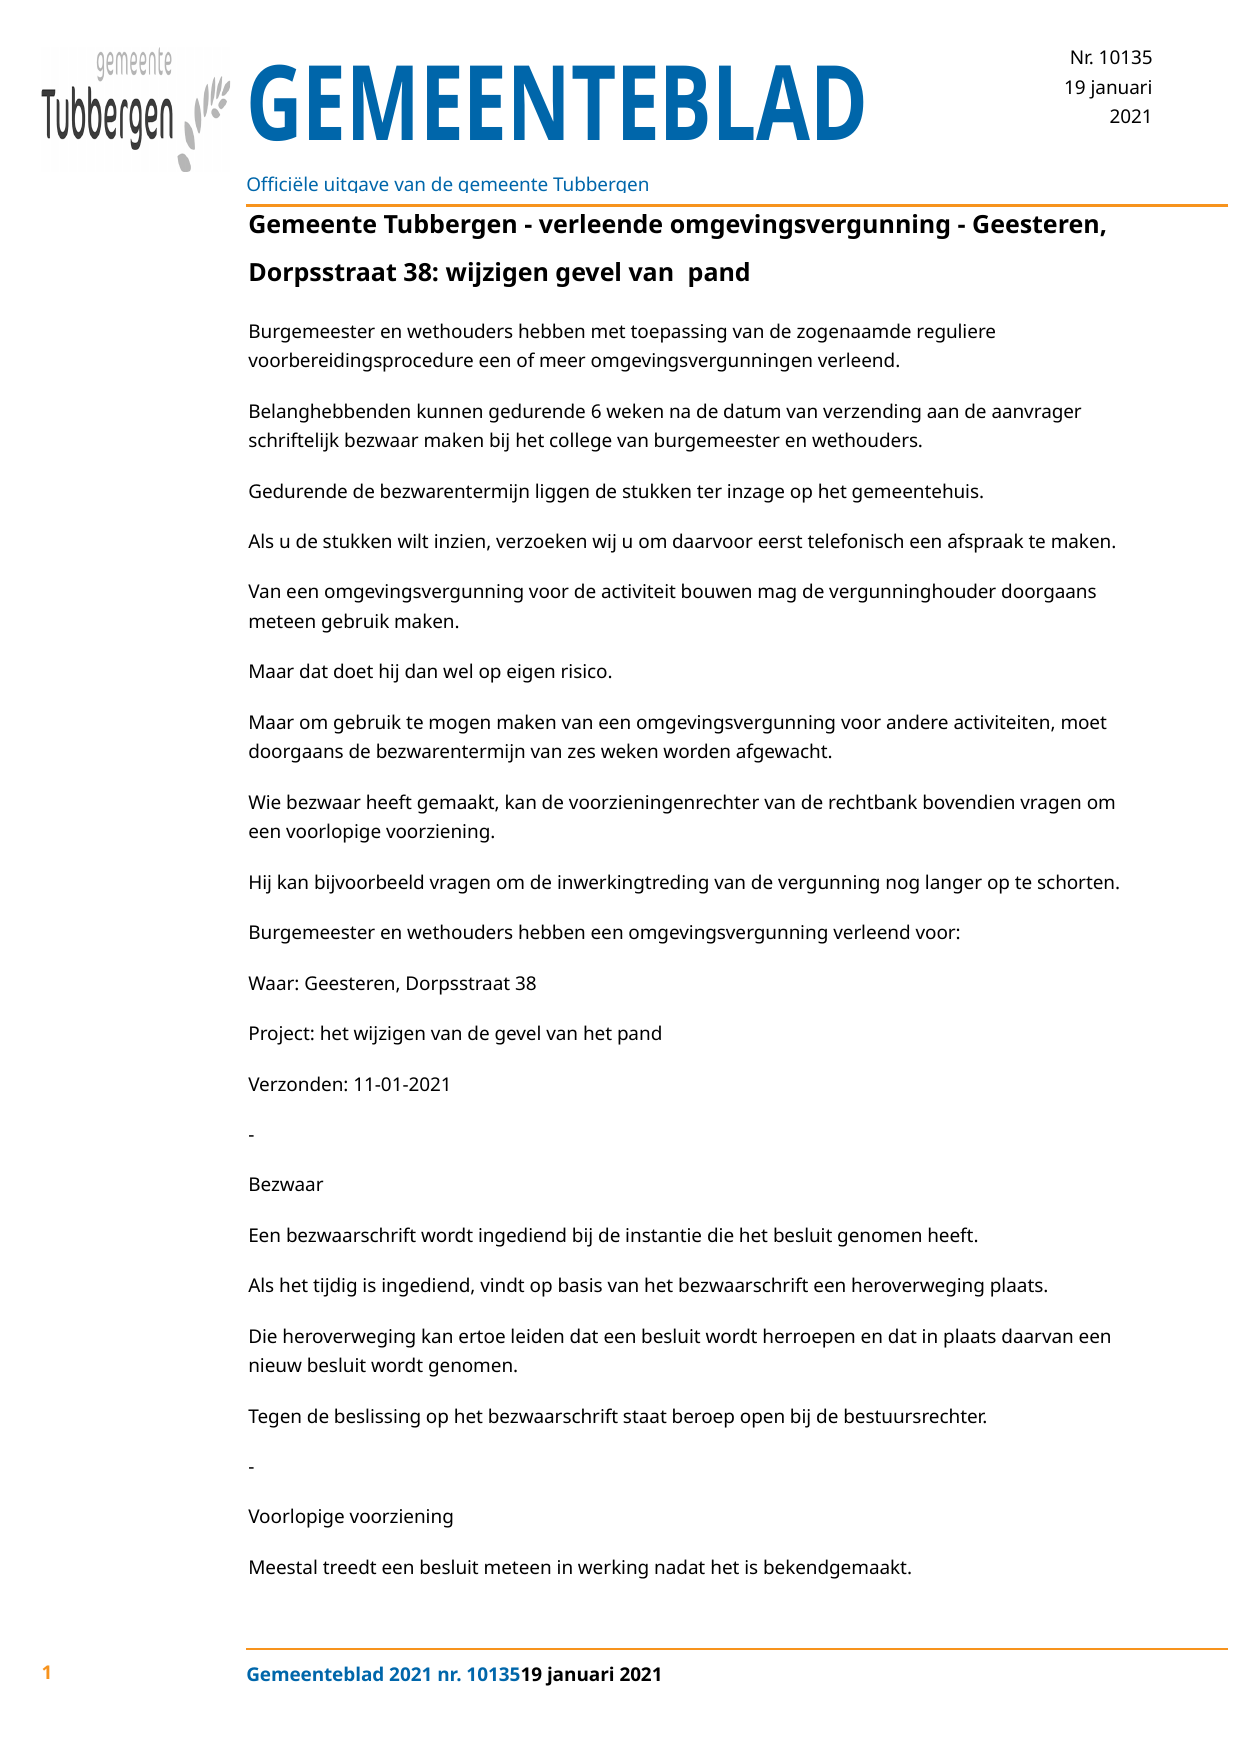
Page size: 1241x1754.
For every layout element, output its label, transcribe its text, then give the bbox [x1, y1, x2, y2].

text Burgemeester en wethouders hebben met toepassing van de zogenaamde reguliere voorbereidingsprocedure een of meer omgevingsvergunningen verleend. [248, 318, 1152, 373]
text Belanghebbenden kunnen gedurende 6 weken na de datum van verzending aan de aanvrager schriftelijk bezwaar maken bij het college van burgemeester en wethouders. [248, 398, 1152, 453]
text Tegen de beslissing op het bezwaarschrift staat beroep open bij de bestuursrechter. [248, 1403, 1152, 1429]
text Bezwaar [248, 1172, 1152, 1197]
text Voorlopige voorziening [248, 1504, 1152, 1529]
text Die heroverweging kan ertoe leiden dat een besluit wordt herroepen en dat in plaats daarvan een nieuw besluit wordt genomen. [248, 1323, 1152, 1378]
text Hij kan bijvoorbeeld vragen om de inwerkingtreding van de vergunning nog langer op te schorten. [248, 869, 1152, 895]
text Meestal treedt een besluit meteen in werking nadat het is bekendgemaakt. [248, 1554, 1152, 1580]
picture [41, 47, 231, 172]
text Verzonden: 11-01-2021 [248, 1071, 1152, 1097]
text Gedurende de bezwarentermijn liggen de stukken ter inzage op het gemeentehuis. [248, 478, 1152, 504]
text Waar: Geesteren, Dorpsstraat 38 [248, 970, 1152, 996]
text - [248, 1121, 1152, 1147]
text Project: het wijzigen van de gevel van het pand [248, 1020, 1152, 1046]
text Burgemeester en wethouders hebben een omgevingsvergunning verleend voor: [248, 919, 1152, 945]
text Maar om gebruik te mogen maken van een omgevingsvergunning voor andere activiteiten, moet doorgaans de bezwarentermijn van zes weken worden afgewacht. [248, 709, 1152, 764]
text Wie bezwaar heeft gemaakt, kan de voorzieningenrechter van de rechtbank bovendien vragen om een voorlopige voorziening. [248, 789, 1152, 844]
text Maar dat doet hij dan wel op eigen risico. [248, 659, 1152, 684]
text Van een omgevingsvergunning voor de activiteit bouwen mag de vergunninghouder doorgaans meteen gebruik maken. [248, 579, 1152, 634]
text Als u de stukken wilt inzien, verzoeken wij u om daarvoor eerst telefonisch een afspraak te maken. [248, 528, 1152, 554]
text Gemeente Tubbergen - verleende omgevingsvergunning - Geesteren, Dorpsstraat 38: wijzigen gevel van pand [248, 207, 1152, 288]
text Als het tijdig is ingediend, vindt op basis van het bezwaarschrift een heroverweging plaats. [248, 1272, 1152, 1298]
text - [248, 1453, 1152, 1479]
text Een bezwaarschrift wordt ingediend bij de instantie die het besluit genomen heeft. [248, 1222, 1152, 1248]
